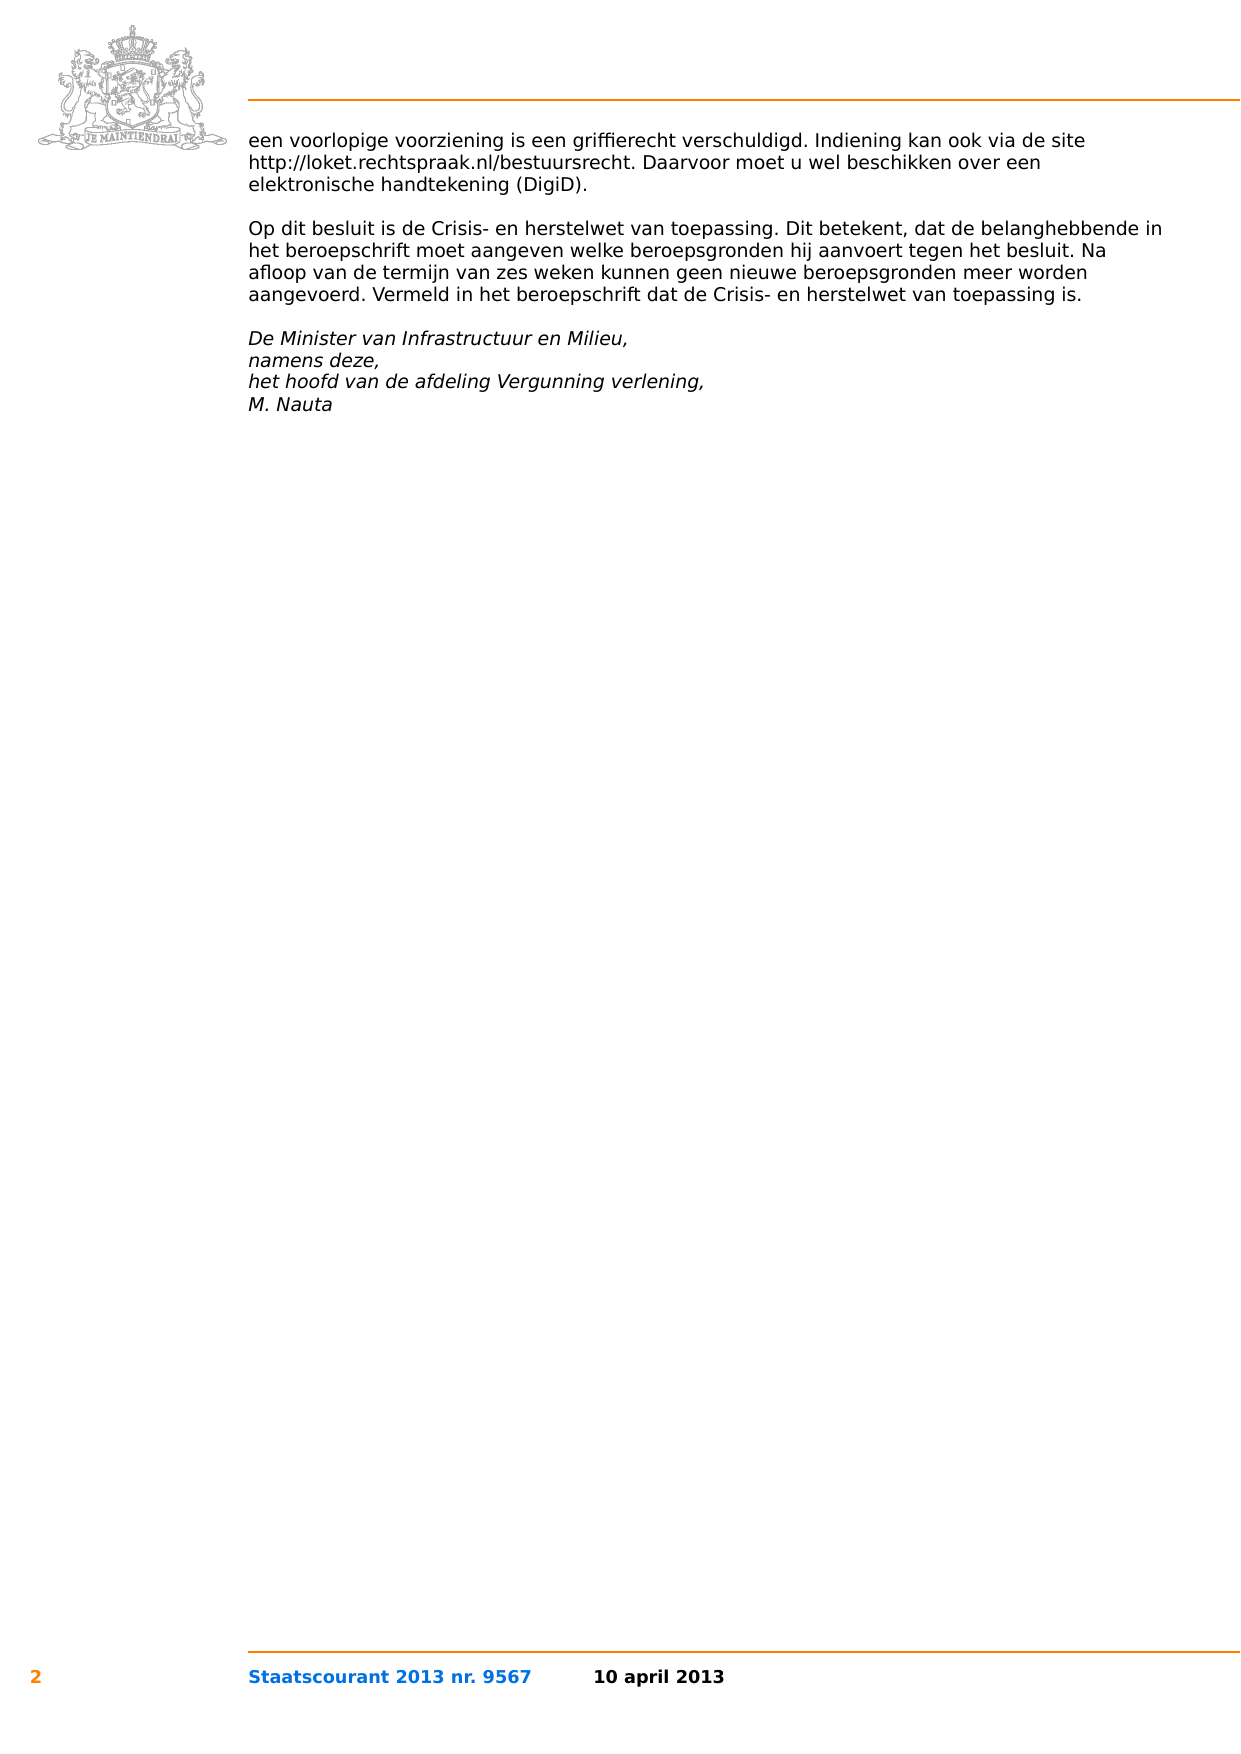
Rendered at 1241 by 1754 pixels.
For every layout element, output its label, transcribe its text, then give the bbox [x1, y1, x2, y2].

text Op dit besluit is de Crisis- en herstelwet van toepassing. Dit betekent, dat de belanghebbende in het beroepschrift moet aangeven welke beroepsgronden hij aanvoert tegen het besluit. Na afloop van de termijn van zes weken kunnen geen nieuwe beroepsgronden meer worden aangevoerd. Vermeld in het beroepschrift dat de Crisis- en herstelwet van toepassing is. [248, 218, 1163, 306]
picture [38, 25, 227, 150]
text een voorlopige voorziening is een griffierecht verschuldigd. Indiening kan ook via de site http://loket.rechtspraak.nl/bestuursrecht. Daarvoor moet u wel beschikken over een elektronische handtekening (DigiD). [248, 130, 1163, 196]
text De Minister van Infrastructuur en Milieu, namens deze, het hoofd van de afdeling Vergunning verlening, M. Nauta [248, 327, 1163, 415]
